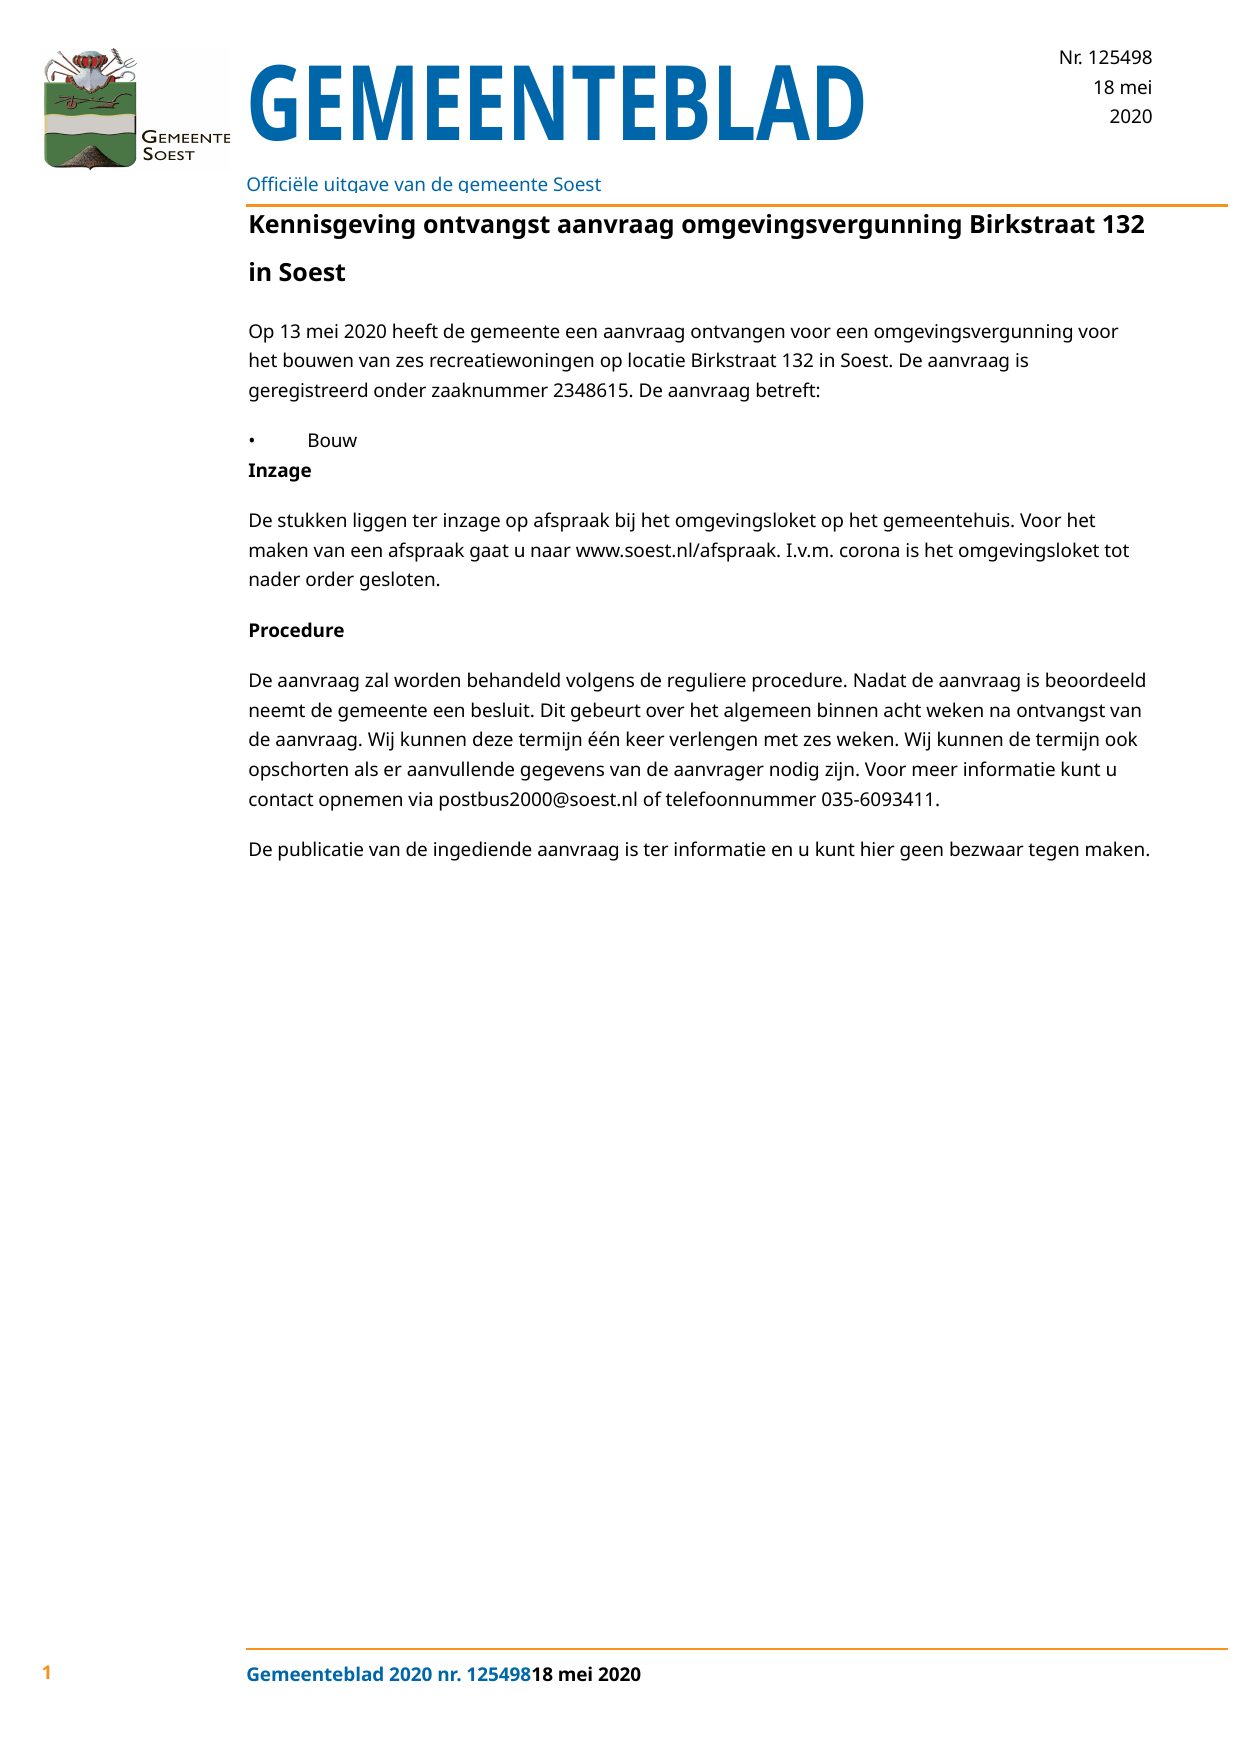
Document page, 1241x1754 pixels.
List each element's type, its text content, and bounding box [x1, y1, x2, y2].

text Procedure [248, 617, 1152, 643]
text De aanvraag zal worden behandeld volgens de reguliere procedure. Nadat de aanvraag is beoordeeld neemt de gemeente een besluit. Dit gebeurt over het algemeen binnen acht weken na ontvangst van de aanvraag. Wij kunnen deze termijn één keer verlengen met zes weken. Wij kunnen de termijn ook opschorten als er aanvullende gegevens van de aanvrager nodig zijn. Voor meer informatie kunt u contact opnemen via postbus2000@soest.nl of telefoonnummer 035-6093411. [248, 667, 1152, 812]
text Inzage [248, 457, 1152, 483]
text De stukken liggen ter inzage op afspraak bij het omgevingsloket op het gemeentehuis. Voor het maken van een afspraak gaat u naar www.soest.nl/afspraak. I.v.m. corona is het omgevingsloket tot nader order gesloten. [248, 507, 1152, 592]
text Op 13 mei 2020 heeft de gemeente een aanvraag ontvangen voor een omgevingsvergunning voor het bouwen van zes recreatiewoningen op locatie Birkstraat 132 in Soest. De aanvraag is geregistreerd onder zaaknummer 2348615. De aanvraag betreft: [248, 318, 1152, 403]
text De publicatie van de ingediende aanvraag is ter informatie en u kunt hier geen bezwaar tegen maken. [248, 836, 1152, 862]
picture [41, 47, 231, 172]
text Kennisgeving ontvangst aanvraag omgevingsvergunning Birkstraat 132 in Soest [248, 207, 1152, 288]
list Bouw [248, 427, 1152, 453]
